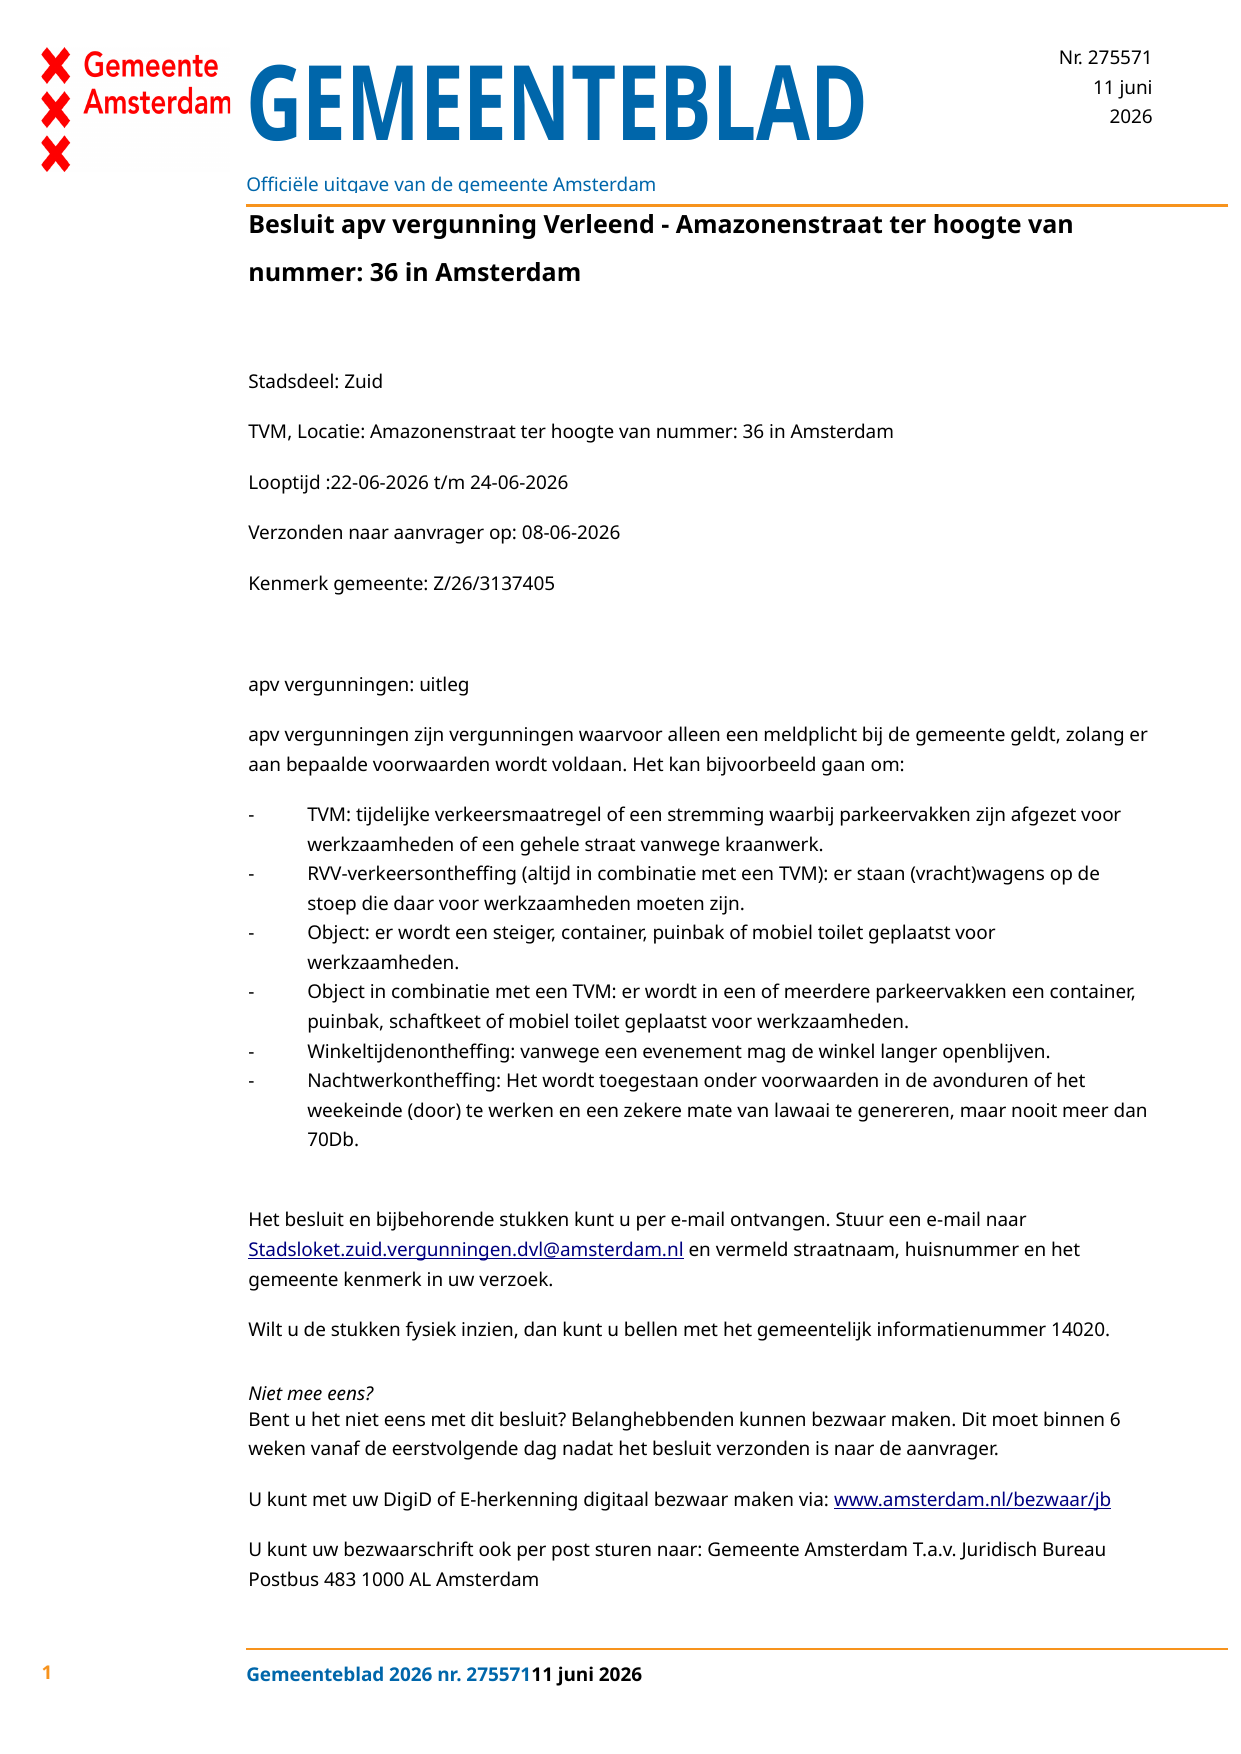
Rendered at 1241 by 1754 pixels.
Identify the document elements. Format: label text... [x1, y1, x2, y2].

text Bent u het niet eens met dit besluit? Belanghebbenden kunnen bezwaar maken. Dit moet binnen 6 weken vanaf de eerstvolgende dag nadat het besluit verzonden is naar de aanvrager. [248, 1406, 1152, 1461]
text apv vergunningen zijn vergunningen waarvoor alleen een meldplicht bij de gemeente geldt, zolang er aan bepaalde voorwaarden wordt voldaan. Het kan bijvoorbeeld gaan om: [248, 721, 1152, 777]
list Nachtwerkontheffing: Het wordt toegestaan onder voorwaarden in de avonduren of het weekeinde (door) te werken en een zekere mate van lawaai te genereren, maar nooit meer dan 70Db. [248, 1067, 1152, 1152]
text Niet mee eens? [248, 1380, 1152, 1406]
picture [41, 47, 231, 172]
text Looptijd :22-06-2026 t/m 24-06-2026 [248, 469, 1152, 495]
list TVM: tijdelijke verkeersmaatregel of een stremming waarbij parkeervakken zijn afgezet voor werkzaamheden of een gehele straat vanwege kraanwerk. [248, 801, 1152, 857]
text apv vergunningen: uitleg [248, 671, 1152, 697]
text Het besluit en bijbehorende stukken kunt u per e-mail ontvangen. Stuur een e-mail naar Stadsloket.zuid.vergunningen.dvl@amsterdam.nl en vermeld straatnaam, huisnummer en het gemeente kenmerk in uw verzoek. [248, 1207, 1152, 1292]
list Winkeltijdenontheffing: vanwege een evenement mag de winkel langer openblijven. [248, 1038, 1152, 1064]
text TVM, Locatie: Amazonenstraat ter hoogte van nummer: 36 in Amsterdam [248, 419, 1152, 444]
list Object: er wordt een steiger, container, puinbak of mobiel toilet geplaatst voor werkzaamheden. [248, 919, 1152, 975]
text Verzonden naar aanvrager op: 08-06-2026 [248, 519, 1152, 545]
text U kunt uw bezwaarschrift ook per post sturen naar: Gemeente Amsterdam T.a.v. Juridisch Bureau Postbus 483 1000 AL Amsterdam [248, 1536, 1152, 1592]
text Kenmerk gemeente: Z/26/3137405 [248, 570, 1152, 596]
text Besluit apv vergunning Verleend - Amazonenstraat ter hoogte van nummer: 36 in Amsterdam [248, 207, 1152, 288]
list RVV-verkeersontheffing (altijd in combinatie met een TVM): er staan (vracht)wagens op de stoep die daar voor werkzaamheden moeten zijn. [248, 860, 1152, 916]
text Wilt u de stukken fysiek inzien, dan kunt u bellen met het gemeentelijk informatienummer 14020. [248, 1316, 1152, 1342]
text Stadsdeel: Zuid [248, 368, 1152, 394]
list Object in combinatie met een TVM: er wordt in een of meerdere parkeervakken een container, puinbak, schaftkeet of mobiel toilet geplaatst voor werkzaamheden. [248, 979, 1152, 1034]
text U kunt met uw DigiD of E-herkenning digitaal bezwaar maken via: www.amsterdam.nl/bezwaar/jb [248, 1486, 1152, 1512]
